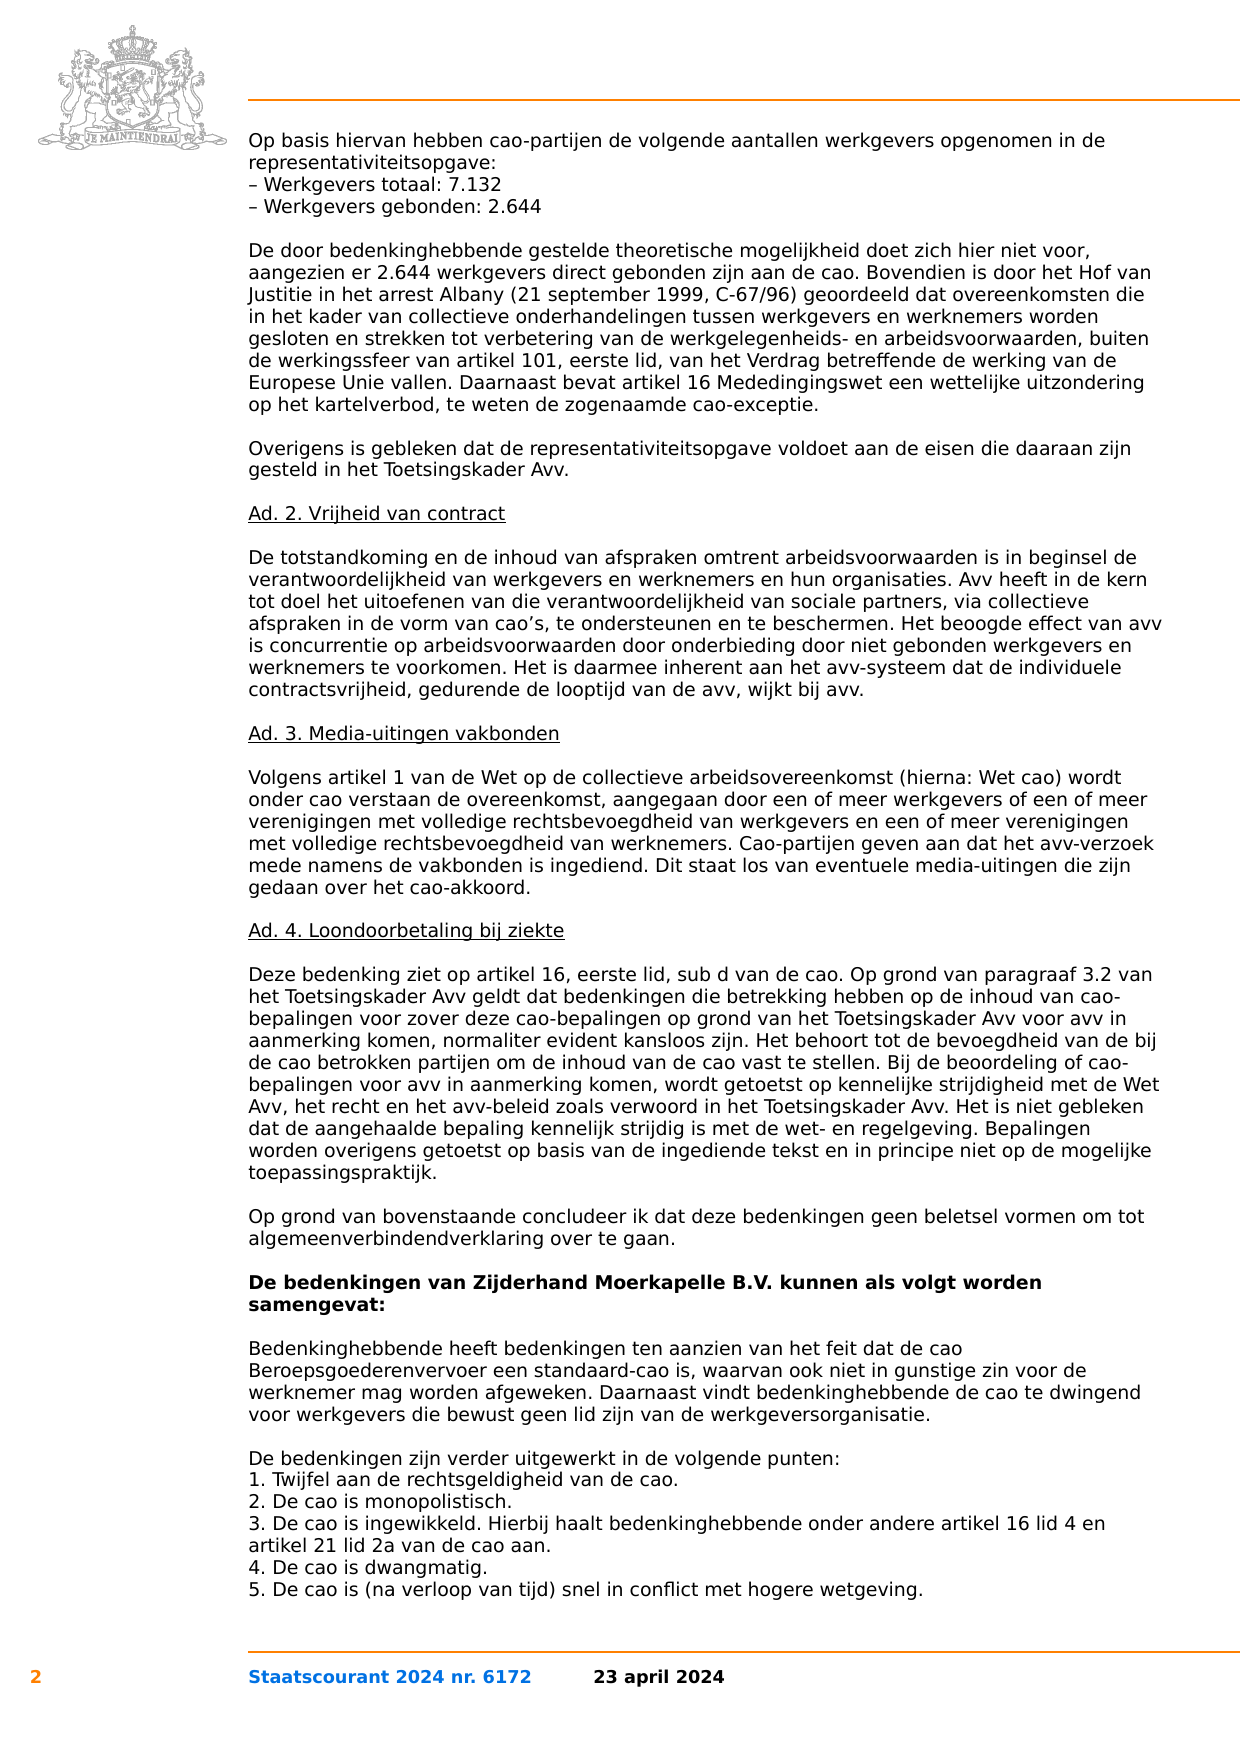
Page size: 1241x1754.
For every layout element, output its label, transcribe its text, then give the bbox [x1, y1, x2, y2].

text 5. De cao is (na verloop van tijd) snel in conflict met hogere wetgeving. [248, 1579, 1163, 1601]
text Deze bedenking ziet op artikel 16, eerste lid, sub d van de cao. Op grond van paragraaf 3.2 van het Toetsingskader Avv geldt dat bedenkingen die betrekking hebben op de inhoud van cao-bepalingen voor zover deze cao-bepalingen op grond van het Toetsingskader Avv voor avv in aanmerking komen, normaliter evident kansloos zijn. Het behoort tot de bevoegdheid van de bij de cao betrokken partijen om de inhoud van de cao vast te stellen. Bij de beoordeling of cao-bepalingen voor avv in aanmerking komen, wordt getoetst op kennelijke strijdigheid met de Wet Avv, het recht en het avv-beleid zoals verwoord in het Toetsingskader Avv. Het is niet gebleken dat de aangehaalde bepaling kennelijk strijdig is met de wet- en regelgeving. Bepalingen worden overigens getoetst op basis van de ingediende tekst en in principe niet op de mogelijke toepassingspraktijk. [248, 964, 1163, 1184]
text Volgens artikel 1 van de Wet op de collectieve arbeidsovereenkomst (hierna: Wet cao) wordt onder cao verstaan de overeenkomst, aangegaan door een of meer werkgevers of een of meer verenigingen met volledige rechtsbevoegdheid van werkgevers en een of meer verenigingen met volledige rechtsbevoegdheid van werknemers. Cao-partijen geven aan dat het avv-verzoek mede namens de vakbonden is ingediend. Dit staat los van eventuele media-uitingen die zijn gedaan over het cao-akkoord. [248, 767, 1163, 898]
text Bedenkinghebbende heeft bedenkingen ten aanzien van het feit dat de cao Beroepsgoederenvervoer een standaard-cao is, waarvan ook niet in gunstige zin voor de werknemer mag worden afgeweken. Daarnaast vindt bedenkinghebbende de cao te dwingend voor werkgevers die bewust geen lid zijn van de werkgeversorganisatie. [248, 1338, 1163, 1426]
text De door bedenkinghebbende gestelde theoretische mogelijkheid doet zich hier niet voor, aangezien er 2.644 werkgevers direct gebonden zijn aan de cao. Bovendien is door het Hof van Justitie in het arrest Albany (21 september 1999, C-67/96) geoordeeld dat overeenkomsten die in het kader van collectieve onderhandelingen tussen werkgevers en werknemers worden gesloten en strekken tot verbetering van de werkgelegenheids- en arbeidsvoorwaarden, buiten de werkingssfeer van artikel 101, eerste lid, van het Verdrag betreffende de werking van de Europese Unie vallen. Daarnaast bevat artikel 16 Mededingingswet een wettelijke uitzondering op het kartelverbod, te weten de zogenaamde cao-exceptie. [248, 240, 1163, 416]
text 2. De cao is monopolistisch. [248, 1491, 1163, 1513]
subtitle Ad. 3. Media-uitingen vakbonden [248, 723, 1163, 745]
text 3. De cao is ingewikkeld. Hierbij haalt bedenkinghebbende onder andere artikel 16 lid 4 en artikel 21 lid 2a van de cao aan. [248, 1513, 1163, 1557]
text Op grond van bovenstaande concludeer ik dat deze bedenkingen geen beletsel vormen om tot algemeenverbindendverklaring over te gaan. [248, 1206, 1163, 1250]
picture [38, 25, 227, 150]
text De totstandkoming en de inhoud van afspraken omtrent arbeidsvoorwaarden is in beginsel de verantwoordelijkheid van werkgevers en werknemers en hun organisaties. Avv heeft in de kern tot doel het uitoefenen van die verantwoordelijkheid van sociale partners, via collectieve afspraken in de vorm van cao’s, te ondersteunen en te beschermen. Het beoogde effect van avv is concurrentie op arbeidsvoorwaarden door onderbieding door niet gebonden werkgevers en werknemers te voorkomen. Het is daarmee inherent aan het avv-systeem dat de individuele contractsvrijheid, gedurende de looptijd van de avv, wijkt bij avv. [248, 547, 1163, 701]
text 1. Twijfel aan de rechtsgeldigheid van de cao. [248, 1469, 1163, 1491]
text De bedenkingen van Zijderhand Moerkapelle B.V. kunnen als volgt worden samengevat: [248, 1272, 1163, 1316]
text Overigens is gebleken dat de representativiteitsopgave voldoet aan de eisen die daaraan zijn gesteld in het Toetsingskader Avv. [248, 437, 1163, 481]
text 4. De cao is dwangmatig. [248, 1557, 1163, 1579]
subtitle Ad. 2. Vrijheid van contract [248, 503, 1163, 525]
text – Werkgevers totaal: 7.132 [248, 174, 1163, 196]
text Op basis hiervan hebben cao-partijen de volgende aantallen werkgevers opgenomen in de representativiteitsopgave: [248, 130, 1163, 174]
subtitle Ad. 4. Loondoorbetaling bij ziekte [248, 920, 1163, 942]
text – Werkgevers gebonden: 2.644 [248, 196, 1163, 218]
text De bedenkingen zijn verder uitgewerkt in de volgende punten: [248, 1447, 1163, 1469]
